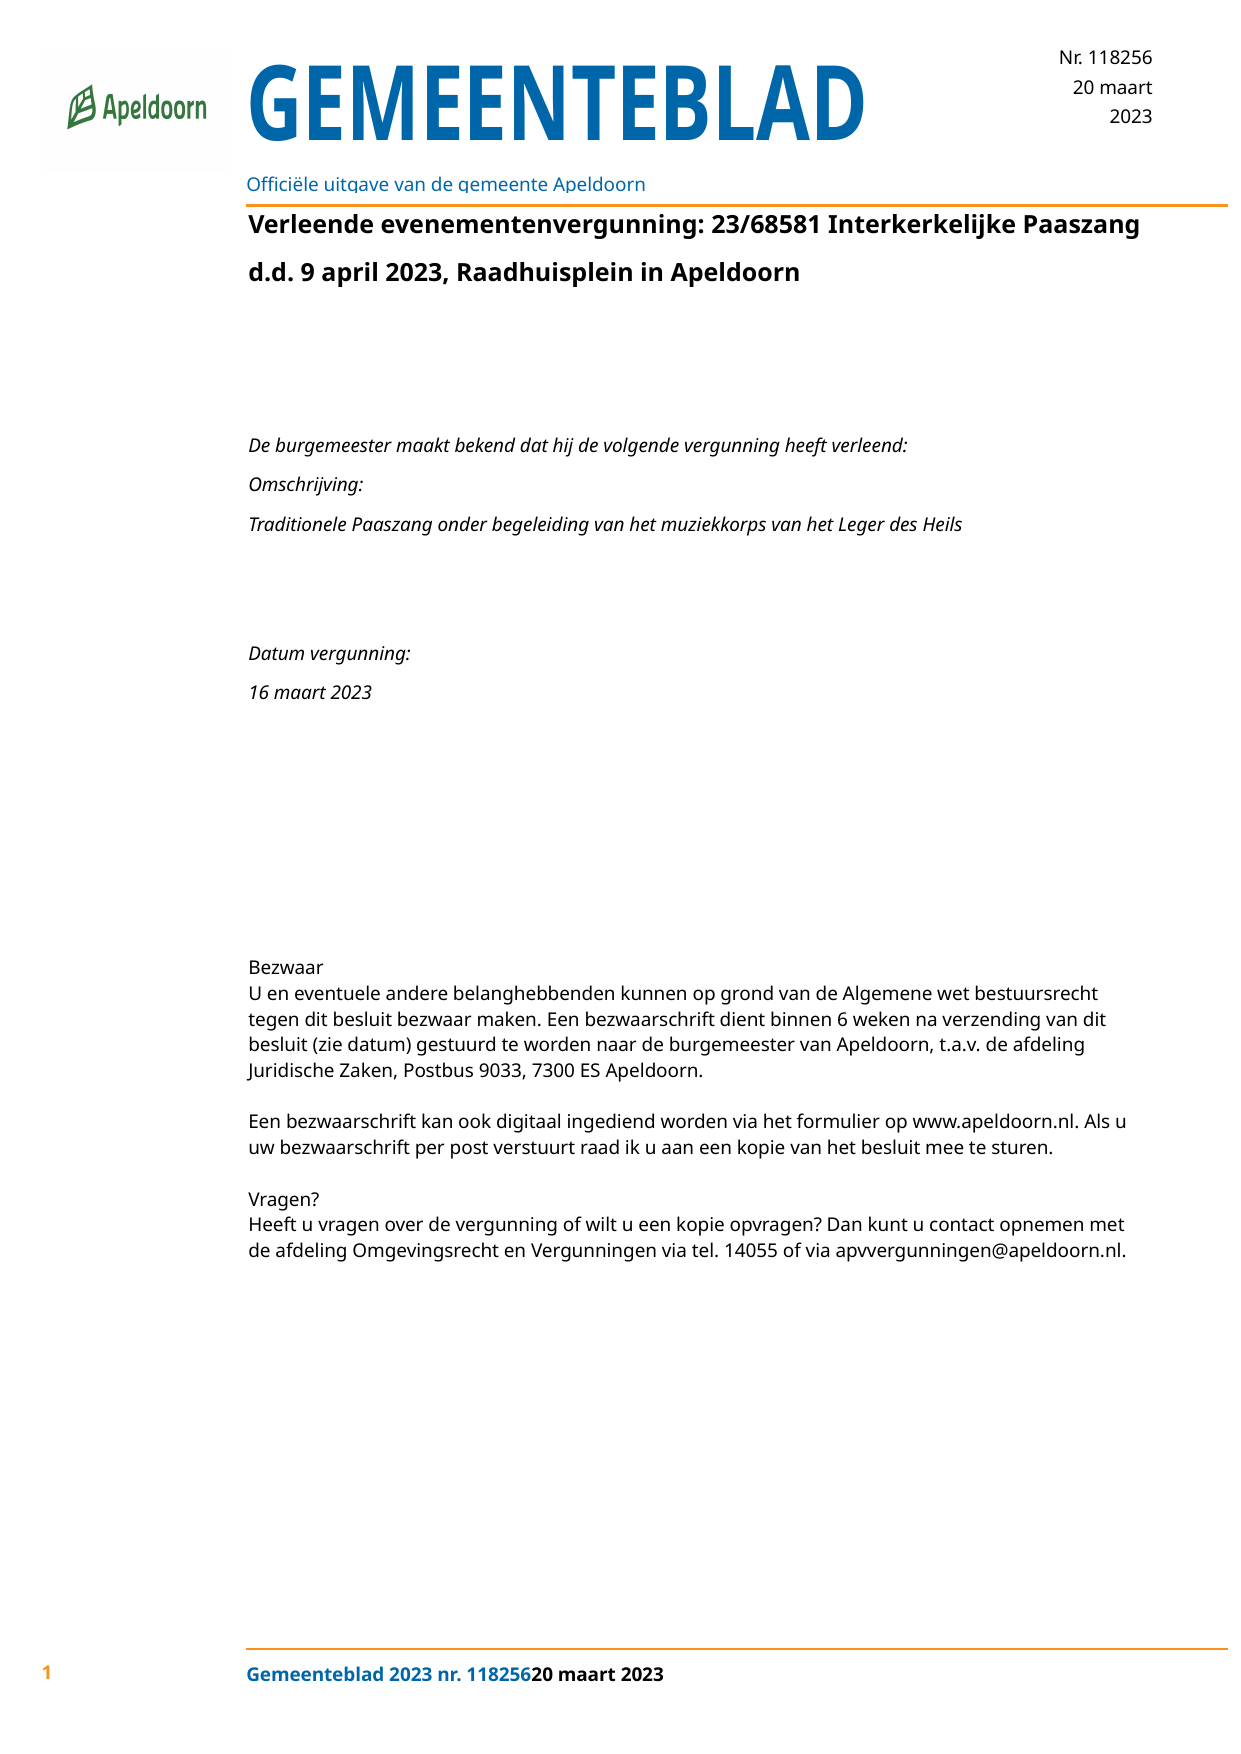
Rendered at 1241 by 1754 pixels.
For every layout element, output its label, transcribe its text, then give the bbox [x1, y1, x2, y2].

text Omschrijving: [248, 472, 1152, 497]
text U en eventuele andere belanghebbenden kunnen op grond van de Algemene wet bestuursrecht tegen dit besluit bezwaar maken. Een bezwaarschrift dient binnen 6 weken na verzending van dit besluit (zie datum) gestuurd te worden naar de burgemeester van Apeldoorn, t.a.v. de afdeling Juridische Zaken, Postbus 9033, 7300 ES Apeldoorn. [248, 980, 1152, 1083]
text Vragen? [248, 1186, 1152, 1212]
text Heeft u vragen over de vergunning of wilt u een kopie opvragen? Dan kunt u contact opnemen met de afdeling Omgevingsrecht en Vergunningen via tel. 14055 of via apvvergunningen@apeldoorn.nl. [248, 1212, 1152, 1263]
text Bezwaar [248, 954, 1152, 980]
text 16 maart 2023 [248, 679, 1152, 705]
text Datum vergunning: [248, 640, 1152, 666]
text De burgemeester maakt bekend dat hij de volgende vergunning heeft verleend: [248, 432, 1152, 458]
text Traditionele Paaszang onder begeleiding van het muziekkorps van het Leger des Heils [248, 511, 1152, 537]
text Verleende evenementenvergunning: 23/68581 Interkerkelijke Paaszang d.d. 9 april 2023, Raadhuisplein in Apeldoorn [248, 207, 1152, 288]
text Een bezwaarschrift kan ook digitaal ingediend worden via het formulier op www.apeldoorn.nl. Als u uw bezwaarschrift per post verstuurt raad ik u aan een kopie van het besluit mee te sturen. [248, 1109, 1152, 1160]
picture [41, 47, 231, 172]
